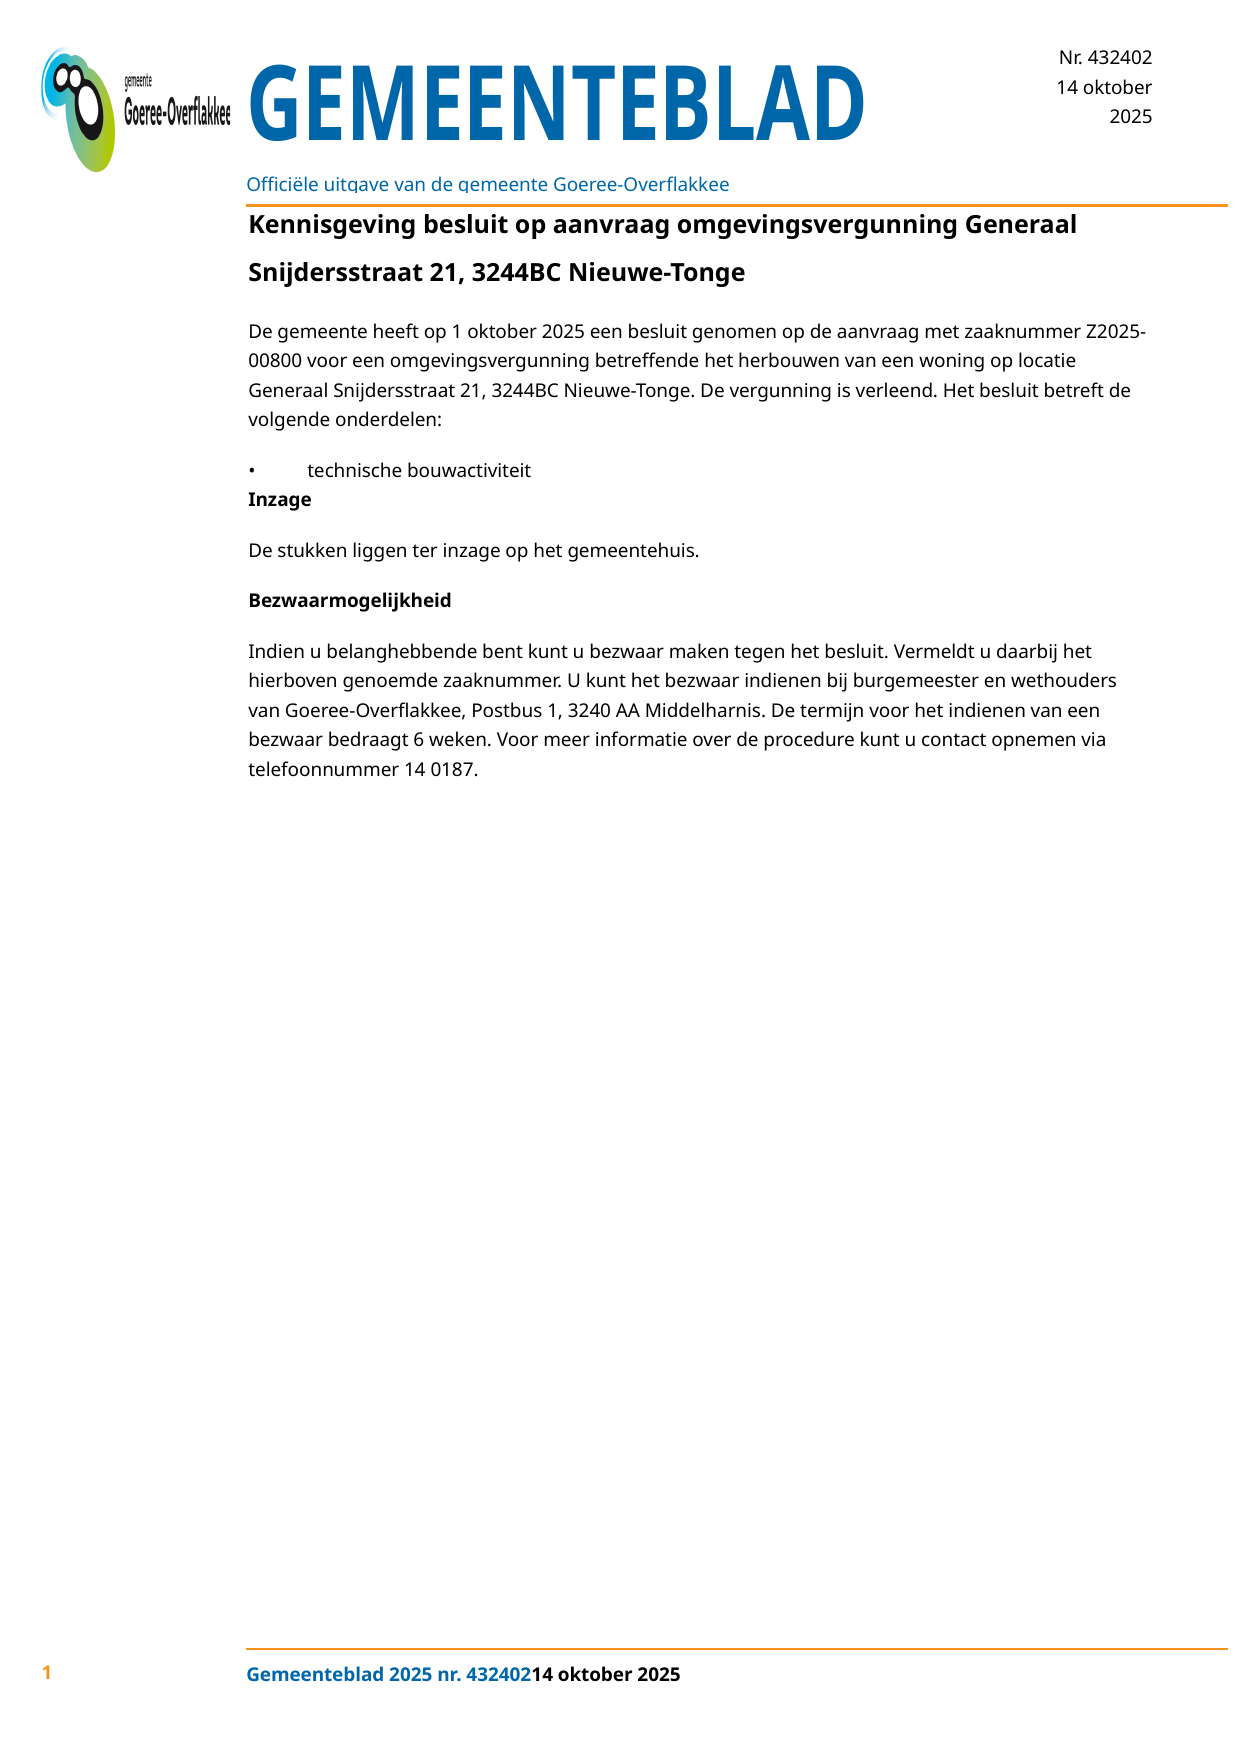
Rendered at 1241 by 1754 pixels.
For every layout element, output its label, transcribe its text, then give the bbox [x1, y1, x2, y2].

text Kennisgeving besluit op aanvraag omgevingsvergunning Generaal Snijdersstraat 21, 3244BC Nieuwe-Tonge [248, 207, 1152, 288]
text Inzage [248, 487, 1152, 512]
text Bezwaarmogelijkheid [248, 587, 1152, 613]
text De stukken liggen ter inzage op het gemeentehuis. [248, 537, 1152, 563]
text Indien u belanghebbende bent kunt u bezwaar maken tegen het besluit. Vermeldt u daarbij het hierboven genoemde zaaknummer. U kunt het bezwaar indienen bij burgemeester en wethouders van Goeree-Overflakkee, Postbus 1, 3240 AA Middelharnis. De termijn voor het indienen van een bezwaar bedraagt 6 weken. Voor meer informatie over de procedure kunt u contact opnemen via telefoonnummer 14 0187. [248, 638, 1152, 782]
picture [41, 47, 231, 172]
list technische bouwactiviteit [248, 457, 1152, 483]
text De gemeente heeft op 1 oktober 2025 een besluit genomen op de aanvraag met zaaknummer Z2025-00800 voor een omgevingsvergunning betreffende het herbouwen van een woning op locatie Generaal Snijdersstraat 21, 3244BC Nieuwe-Tonge. De vergunning is verleend. Het besluit betreft de volgende onderdelen: [248, 318, 1152, 432]
